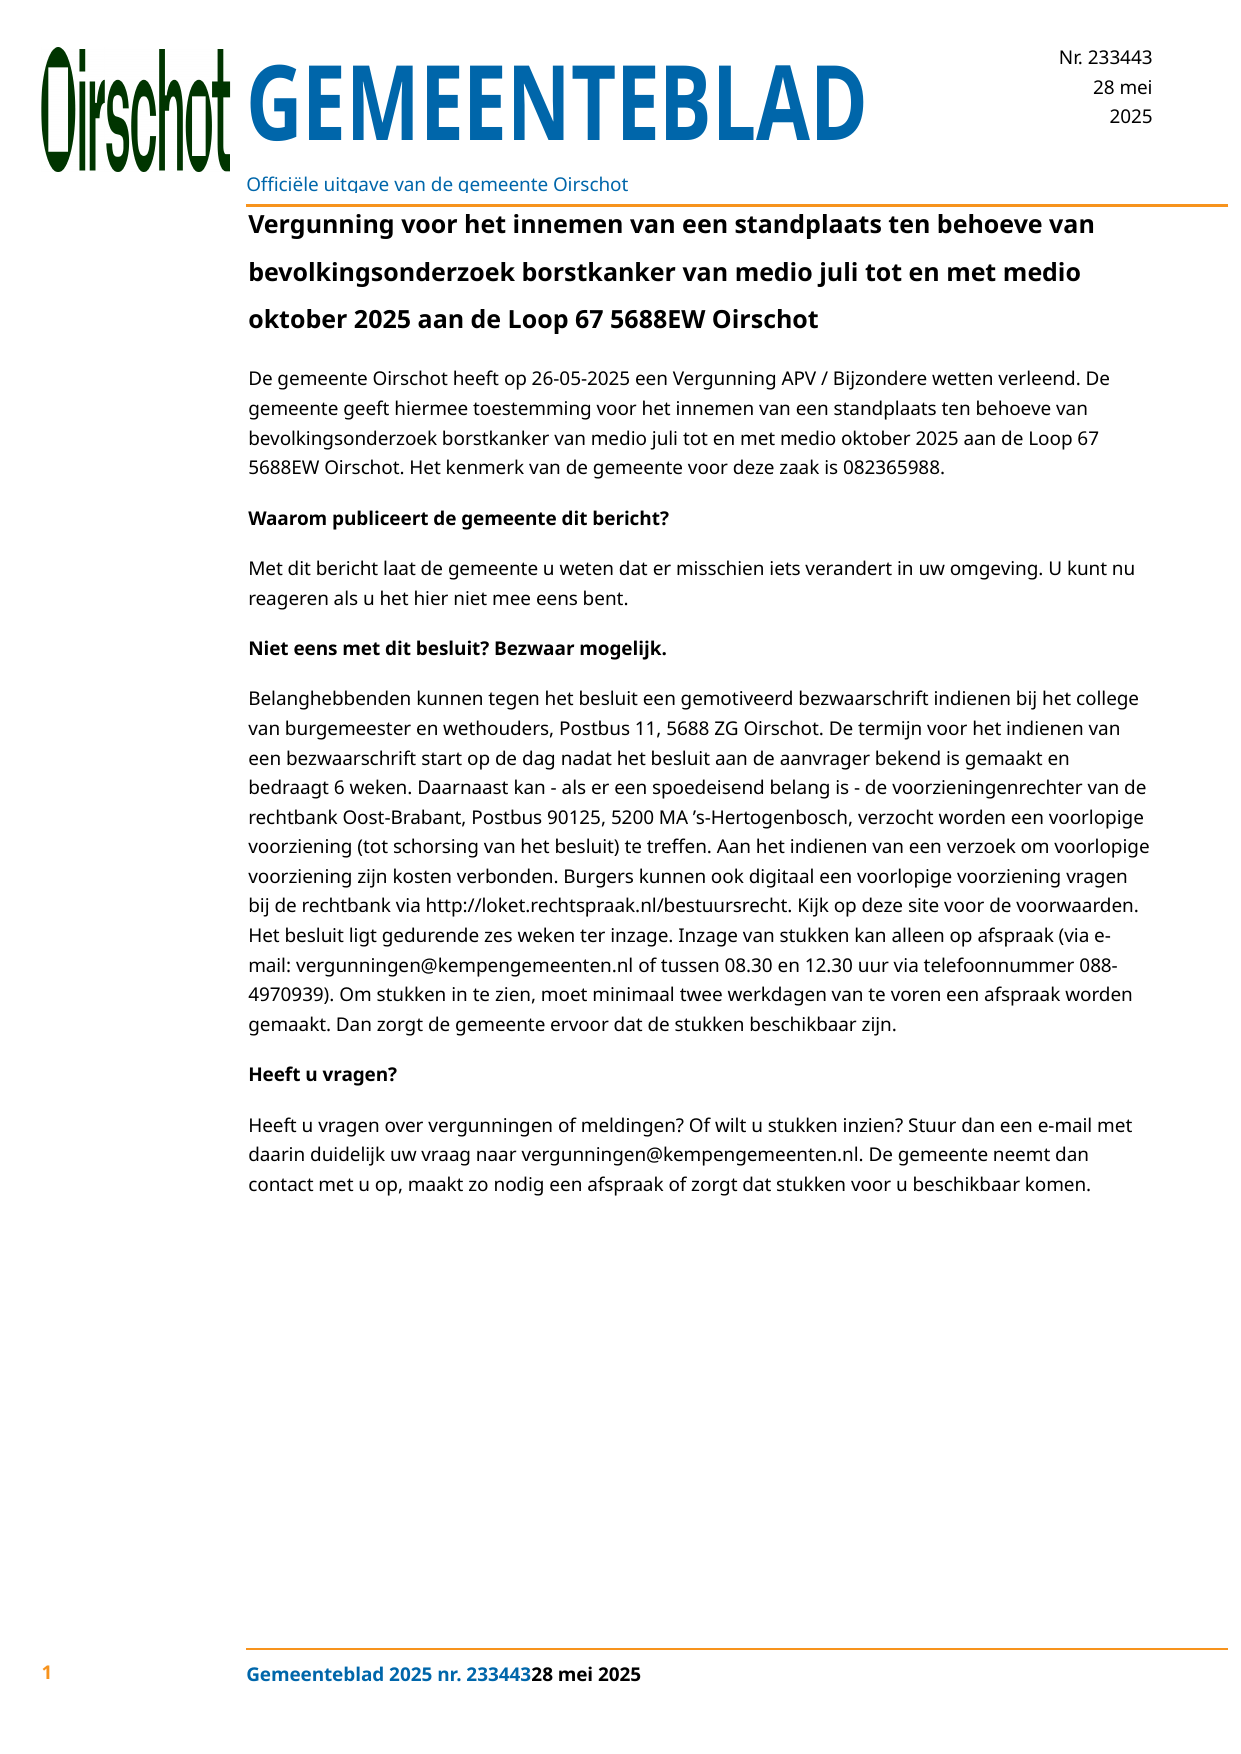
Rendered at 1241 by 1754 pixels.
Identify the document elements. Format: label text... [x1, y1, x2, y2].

text Heeft u vragen over vergunningen of meldingen? Of wilt u stukken inzien? Stuur dan een e-mail met daarin duidelijk uw vraag naar vergunningen@kempengemeenten.nl. De gemeente neemt dan contact met u op, maakt zo nodig een afspraak of zorgt dat stukken voor u beschikbaar komen. [248, 1112, 1152, 1197]
text Vergunning voor het innemen van een standplaats ten behoeve van bevolkingsonderzoek borstkanker van medio juli tot en met medio oktober 2025 aan de Loop 67 5688EW Oirschot [248, 207, 1152, 336]
text Niet eens met dit besluit? Bezwaar mogelijk. [248, 635, 1152, 661]
text Belanghebbenden kunnen tegen het besluit een gemotiveerd bezwaarschrift indienen bij het college van burgemeester en wethouders, Postbus 11, 5688 ZG Oirschot. De termijn voor het indienen van een bezwaarschrift start op de dag nadat het besluit aan de aanvrager bekend is gemaakt en bedraagt 6 weken. Daarnaast kan - als er een spoedeisend belang is - de voorzieningenrechter van de rechtbank Oost-Brabant, Postbus 90125, 5200 MA ’s-Hertogenbosch, verzocht worden een voorlopige voorziening (tot schorsing van het besluit) te treffen. Aan het indienen van een verzoek om voorlopige voorziening zijn kosten verbonden. Burgers kunnen ook digitaal een voorlopige voorziening vragen bij de rechtbank via http://loket.rechtspraak.nl/bestuursrecht. Kijk op deze site voor de voorwaarden. Het besluit ligt gedurende zes weken ter inzage. Inzage van stukken kan alleen op afspraak (via e-mail: vergunningen@kempengemeenten.nl of tussen 08.30 en 12.30 uur via telefoonnummer 088-4970939). Om stukken in te zien, moet minimaal twee werkdagen van te voren een afspraak worden gemaakt. Dan zorgt de gemeente ervoor dat de stukken beschikbaar zijn. [248, 686, 1152, 1037]
text De gemeente Oirschot heeft op 26-05-2025 een Vergunning APV / Bijzondere wetten verleend. De gemeente geeft hiermee toestemming voor het innemen van een standplaats ten behoeve van bevolkingsonderzoek borstkanker van medio juli tot en met medio oktober 2025 aan de Loop 67 5688EW Oirschot. Het kenmerk van de gemeente voor deze zaak is 082365988. [248, 366, 1152, 480]
text Heeft u vragen? [248, 1061, 1152, 1087]
text Waarom publiceert de gemeente dit bericht? [248, 505, 1152, 530]
picture [41, 47, 231, 172]
text Met dit bericht laat de gemeente u weten dat er misschien iets verandert in uw omgeving. U kunt nu reageren als u het hier niet mee eens bent. [248, 555, 1152, 610]
